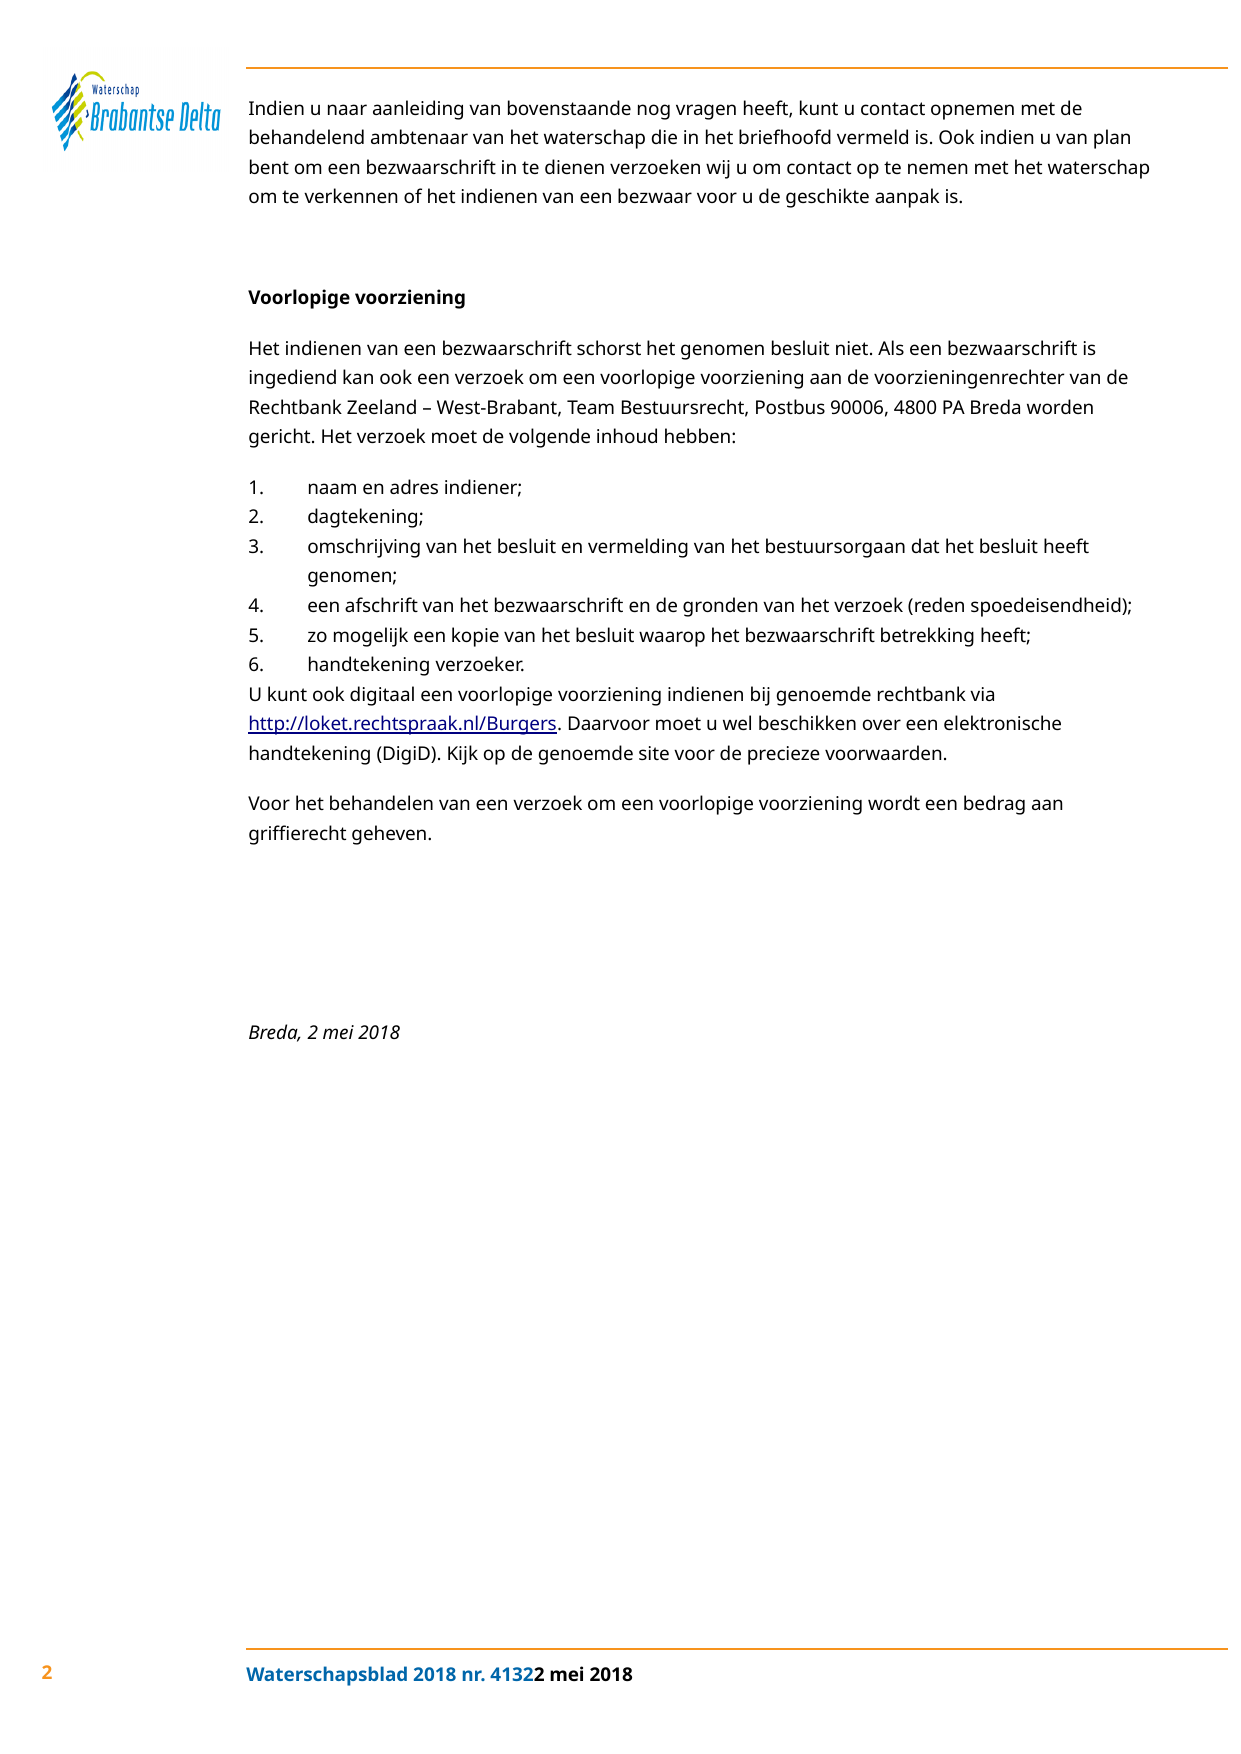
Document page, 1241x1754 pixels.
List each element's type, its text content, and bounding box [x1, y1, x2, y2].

text Voor het behandelen van een verzoek om een voorlopige voorziening wordt een bedrag aan griffierecht geheven. [248, 791, 1152, 846]
list naam en adres indiener; [248, 474, 1152, 500]
text Breda, 2 mei 2018 [248, 1019, 1152, 1045]
list omschrijving van het besluit en vermelding van het bestuursorgaan dat het besluit heeft genomen; [248, 533, 1152, 588]
text U kunt ook digitaal een voorlopige voorziening indienen bij genoemde rechtbank via http://loket.rechtspraak.nl/Burgers. Daarvoor moet u wel beschikken over een elektronische handtekening (DigiD). Kijk op de genoemde site voor de precieze voorwaarden. [248, 681, 1152, 766]
list dagtekening; [248, 503, 1152, 529]
list een afschrift van het bezwaarschrift en de gronden van het verzoek (reden spoedeisendheid); [248, 592, 1152, 618]
list handtekening verzoeker. [248, 651, 1152, 677]
text Het indienen van een bezwaarschrift schorst het genomen besluit niet. Als een bezwaarschrift is ingediend kan ook een verzoek om een voorlopige voorziening aan de voorzieningenrechter van de Rechtbank Zeeland – West-Brabant, Team Bestuursrecht, Postbus 90006, 4800 PA Breda worden gericht. Het verzoek moet de volgende inhoud hebben: [248, 335, 1152, 449]
picture [41, 47, 231, 172]
list zo mogelijk een kopie van het besluit waarop het bezwaarschrift betrekking heeft; [248, 622, 1152, 648]
text Voorlopige voorziening [248, 284, 1152, 310]
text Indien u naar aanleiding van bovenstaande nog vragen heeft, kunt u contact opnemen met de behandelend ambtenaar van het waterschap die in het briefhoofd vermeld is. Ook indien u van plan bent om een bezwaarschrift in te dienen verzoeken wij u om contact op te nemen met het waterschap om te verkennen of het indienen van een bezwaar voor u de geschikte aanpak is. [248, 95, 1152, 209]
